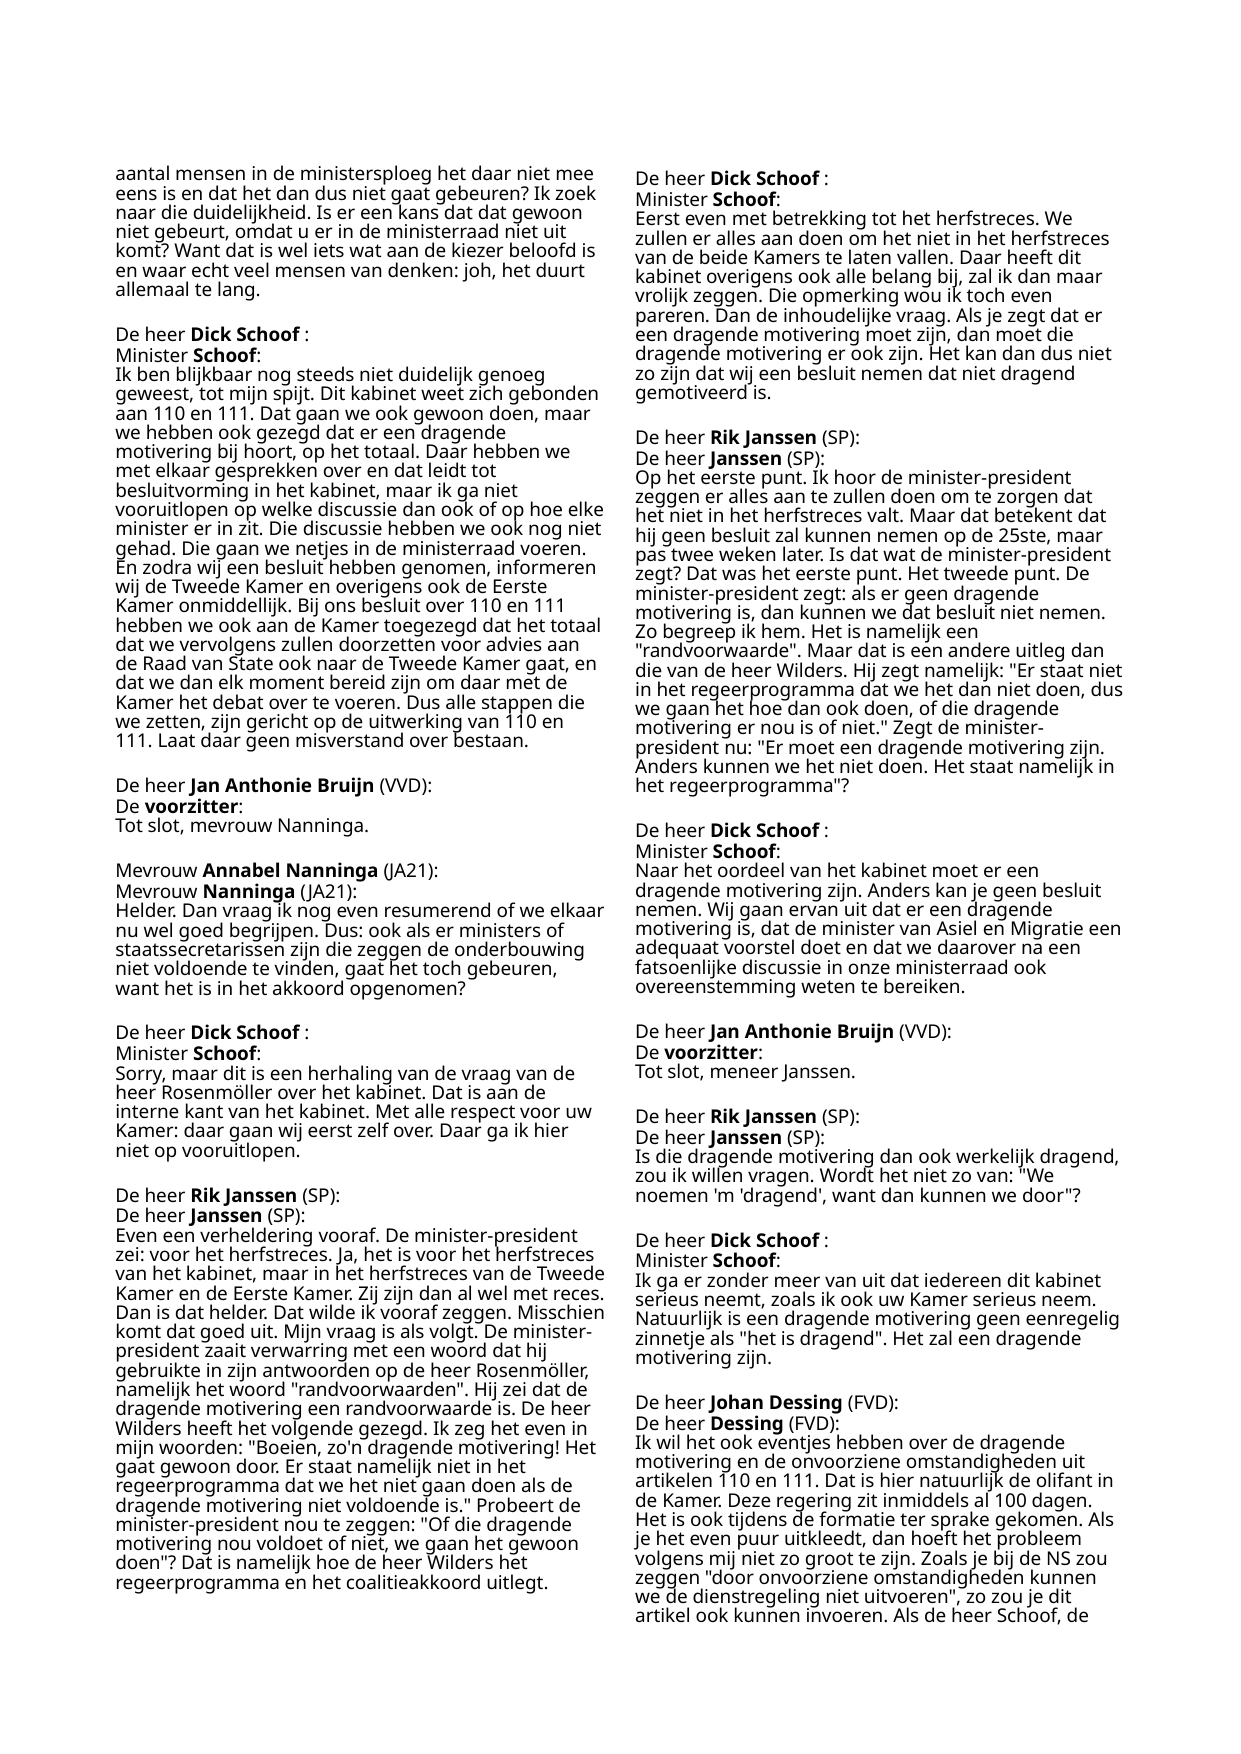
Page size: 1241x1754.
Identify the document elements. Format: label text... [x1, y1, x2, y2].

text Mevrouw Annabel Nanninga (JA21): [115, 857, 605, 883]
text De heer Jan Anthonie Bruijn (VVD): [635, 1018, 1125, 1044]
text De heer Rik Janssen (SP): [635, 1103, 1125, 1129]
text De heer Jan Anthonie Bruijn (VVD): [115, 772, 605, 798]
text De heer Dick Schoof : [635, 165, 1125, 191]
text Minister Schoof: [635, 843, 1125, 862]
text De heer Dick Schoof : [635, 817, 1125, 843]
text De heer Janssen (SP): [635, 1129, 1125, 1148]
text De heer Rik Janssen (SP): [635, 424, 1125, 449]
text De heer Dick Schoof : [115, 321, 605, 347]
text Tot slot, meneer Janssen. [635, 1063, 1125, 1082]
text De heer Johan Dessing (FVD): [635, 1389, 1125, 1415]
text Ik wil het ook eventjes hebben over de dragende motivering en de onvoorziene omstandigheden uit artikelen 110 en 111. Dat is hier natuurlijk de olifant in de Kamer. Deze regering zit inmiddels al 100 dagen. Het is ook tijdens de formatie ter sprake gekomen. Als je het even puur uitkleedt, dan hoeft het probleem volgens mij niet zo groot te zijn. Zoals je bij de NS zou zeggen "door onvoorziene omstandigheden kunnen we de dienstregeling niet uitvoeren", zo zou je dit artikel ook kunnen invoeren. Als de heer Schoof, de [635, 1434, 1125, 1627]
text Minister Schoof: [635, 191, 1125, 210]
text Helder. Dan vraag ik nog even resumerend of we elkaar nu wel goed begrijpen. Dus: ook als er ministers of staatssecretarissen zijn die zeggen de onderbouwing niet voldoende te vinden, gaat het toch gebeuren, want het is in het akkoord opgenomen? [115, 902, 605, 999]
text Tot slot, mevrouw Nanninga. [115, 817, 605, 837]
text De heer Rik Janssen (SP): [115, 1182, 605, 1207]
text Minister Schoof: [115, 347, 605, 366]
text aantal mensen in de ministersploeg het daar niet mee eens is en dat het dan dus niet gaat gebeuren? Ik zoek naar die duidelijkheid. Is er een kans dat dat gewoon niet gebeurt, omdat u er in de ministerraad niet uit komt? Want dat is wel iets wat aan de kiezer beloofd is en waar echt veel mensen van denken: joh, het duurt allemaal te lang. [115, 165, 605, 300]
text De voorzitter: [635, 1044, 1125, 1063]
text Eerst even met betrekking tot het herfstreces. We zullen er alles aan doen om het niet in het herfstreces van de beide Kamers te laten vallen. Daar heeft dit kabinet overigens ook alle belang bij, zal ik dan maar vrolijk zeggen. Die opmerking wou ik toch even pareren. Dan de inhoudelijke vraag. Als je zegt dat er een dragende motivering moet zijn, dan moet die dragende motivering er ook zijn. Het kan dan dus niet zo zijn dat wij een besluit nemen dat niet dragend gemotiveerd is. [635, 210, 1125, 403]
text Ik ga er zonder meer van uit dat iedereen dit kabinet serieus neemt, zoals ik ook uw Kamer serieus neem. Natuurlijk is een dragende motivering geen eenregelig zinnetje als "het is dragend". Het zal een dragende motivering zijn. [635, 1272, 1125, 1368]
text Op het eerste punt. Ik hoor de minister-president zeggen er alles aan te zullen doen om te zorgen dat het niet in het herfstreces valt. Maar dat betekent dat hij geen besluit zal kunnen nemen op de 25ste, maar pas twee weken later. Is dat wat de minister-president zegt? Dat was het eerste punt. Het tweede punt. De minister-president zegt: als er geen dragende motivering is, dan kunnen we dat besluit niet nemen. Zo begreep ik hem. Het is namelijk een "randvoorwaarde". Maar dat is een andere uitleg dan die van de heer Wilders. Hij zegt namelijk: "Er staat niet in het regeerprogramma dat we het dan niet doen, dus we gaan het hoe dan ook doen, of die dragende motivering er nou is of niet." Zegt de minister-president nu: "Er moet een dragende motivering zijn. Anders kunnen we het niet doen. Het staat namelijk in het regeerprogramma"? [635, 469, 1125, 796]
text De heer Dick Schoof : [635, 1227, 1125, 1252]
text Minister Schoof: [115, 1045, 605, 1064]
text Mevrouw Nanninga (JA21): [115, 883, 605, 902]
text De heer Janssen (SP): [115, 1207, 605, 1227]
text Is die dragende motivering dan ook werkelijk dragend, zou ik willen vragen. Wordt het niet zo van: "We noemen 'm 'dragend', want dan kunnen we door"? [635, 1148, 1125, 1206]
text Sorry, maar dit is een herhaling van de vraag van de heer Rosenmöller over het kabinet. Dat is aan de interne kant van het kabinet. Met alle respect voor uw Kamer: daar gaan wij eerst zelf over. Daar ga ik hier niet op vooruitlopen. [115, 1064, 605, 1161]
text Naar het oordeel van het kabinet moet er een dragende motivering zijn. Anders kan je geen besluit nemen. Wij gaan ervan uit dat er een dragende motivering is, dat de minister van Asiel en Migratie een adequaat voorstel doet en dat we daarover na een fatsoenlijke discussie in onze ministerraad ook overeenstemming weten te bereiken. [635, 862, 1125, 997]
text De heer Dessing (FVD): [635, 1415, 1125, 1434]
text Even een verheldering vooraf. De minister-president zei: voor het herfstreces. Ja, het is voor het herfstreces van het kabinet, maar in het herfstreces van de Tweede Kamer en de Eerste Kamer. Zij zijn dan al wel met reces. Dan is dat helder. Dat wilde ik vooraf zeggen. Misschien komt dat goed uit. Mijn vraag is als volgt. De minister-president zaait verwarring met een woord dat hij gebruikte in zijn antwoorden op de heer Rosenmöller, namelijk het woord "randvoorwaarden". Hij zei dat de dragende motivering een randvoorwaarde is. De heer Wilders heeft het volgende gezegd. Ik zeg het even in mijn woorden: "Boeien, zo'n dragende motivering! Het gaat gewoon door. Er staat namelijk niet in het regeerprogramma dat we het niet gaan doen als de dragende motivering niet voldoende is." Probeert de minister-president nou te zeggen: "Of die dragende motivering nou voldoet of niet, we gaan het gewoon doen"? Dat is namelijk hoe de heer Wilders het regeerprogramma en het coalitieakkoord uitlegt. [115, 1227, 605, 1593]
text Minister Schoof: [635, 1252, 1125, 1272]
text De heer Dick Schoof : [115, 1019, 605, 1045]
text De heer Janssen (SP): [635, 449, 1125, 469]
text Ik ben blijkbaar nog steeds niet duidelijk genoeg geweest, tot mijn spijt. Dit kabinet weet zich gebonden aan 110 en 111. Dat gaan we ook gewoon doen, maar we hebben ook gezegd dat er een dragende motivering bij hoort, op het totaal. Daar hebben we met elkaar gesprekken over en dat leidt tot besluitvorming in het kabinet, maar ik ga niet vooruitlopen op welke discussie dan ook of op hoe elke minister er in zit. Die discussie hebben we ook nog niet gehad. Die gaan we netjes in de ministerraad voeren. En zodra wij een besluit hebben genomen, informeren wij de Tweede Kamer en overigens ook de Eerste Kamer onmiddellijk. Bij ons besluit over 110 en 111 hebben we ook aan de Kamer toegezegd dat het totaal dat we vervolgens zullen doorzetten voor advies aan de Raad van State ook naar de Tweede Kamer gaat, en dat we dan elk moment bereid zijn om daar met de Kamer het debat over te voeren. Dus alle stappen die we zetten, zijn gericht op de uitwerking van 110 en 111. Laat daar geen misverstand over bestaan. [115, 366, 605, 751]
text De voorzitter: [115, 798, 605, 817]
